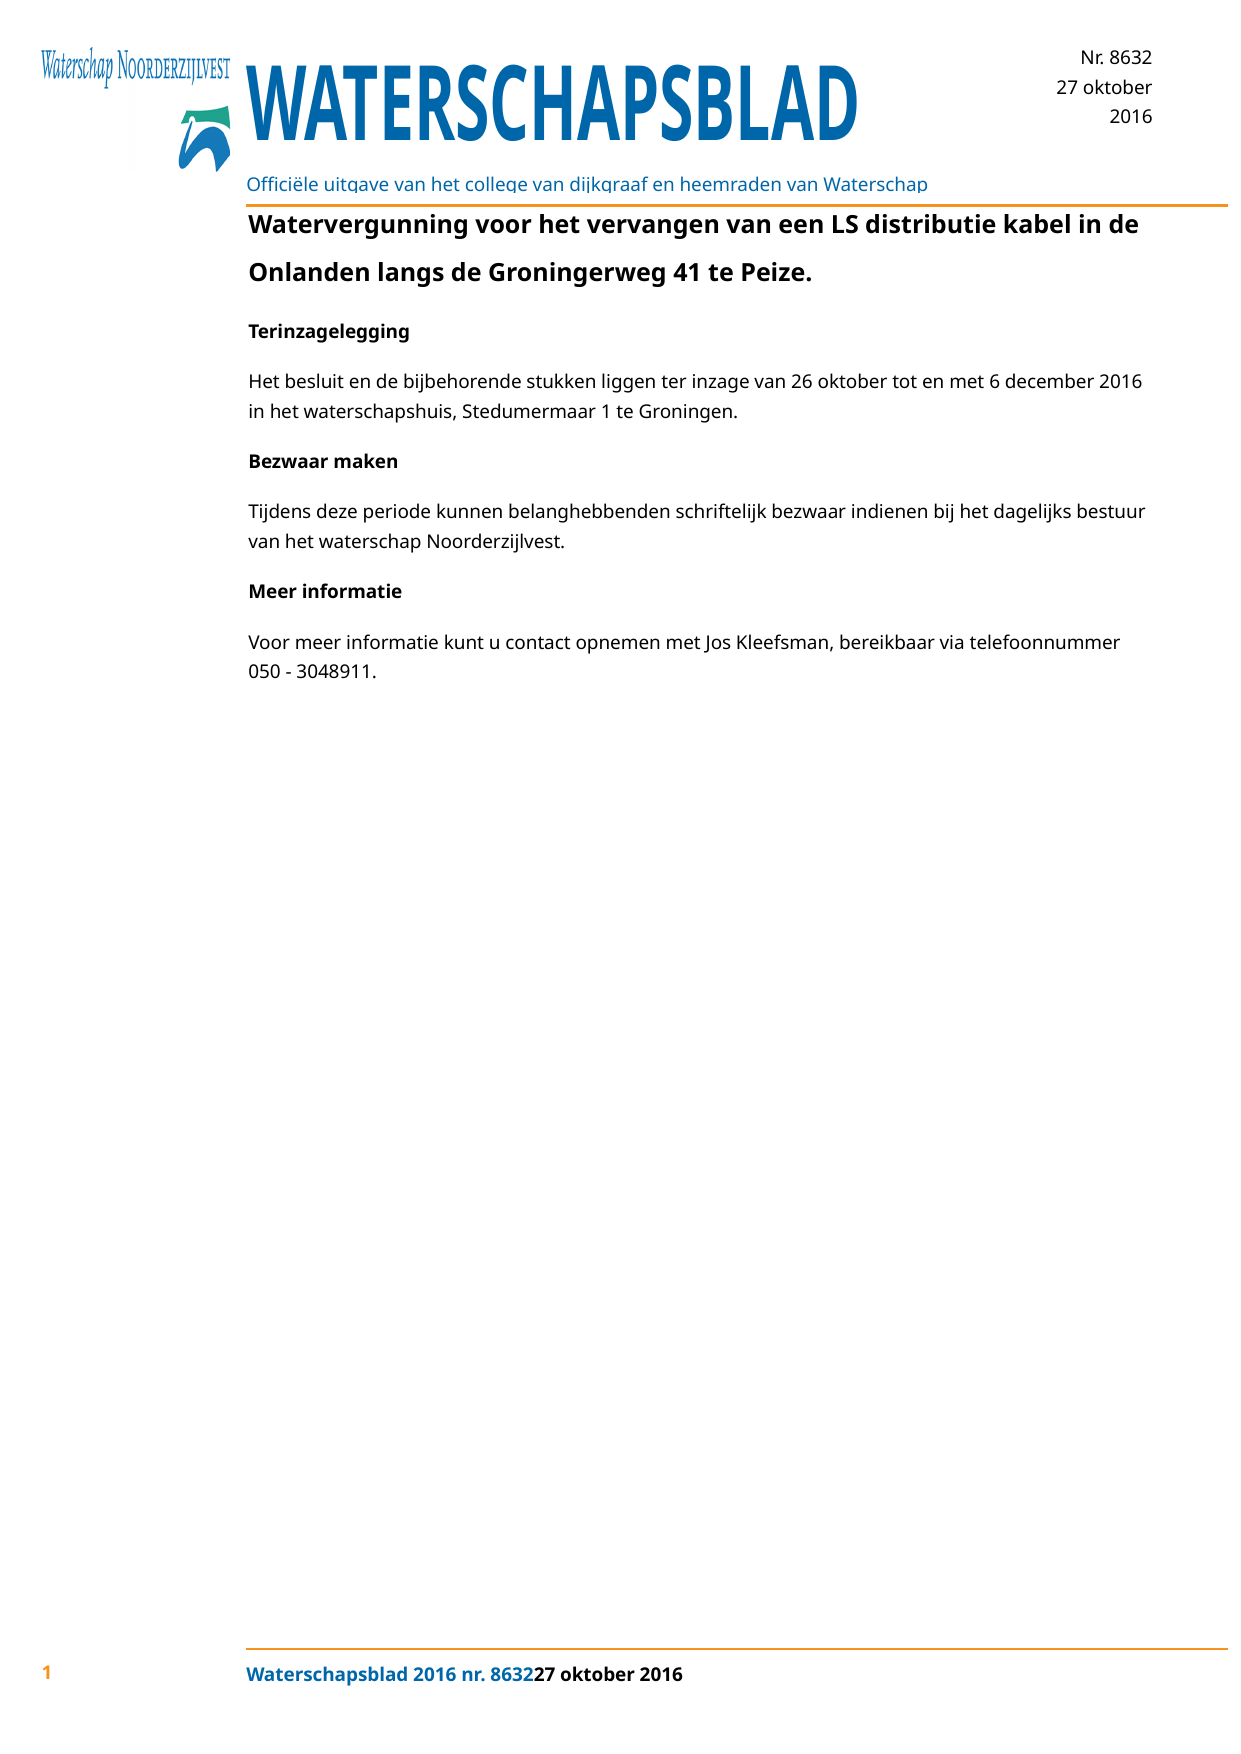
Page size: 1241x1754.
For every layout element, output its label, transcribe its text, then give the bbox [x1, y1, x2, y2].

picture [41, 47, 231, 172]
text Watervergunning voor het vervangen van een LS distributie kabel in de Onlanden langs de Groningerweg 41 te Peize. [248, 207, 1152, 288]
text Bezwaar maken [248, 448, 1152, 474]
text Het besluit en de bijbehorende stukken liggen ter inzage van 26 oktober tot en met 6 december 2016 in het waterschapshuis, Stedumermaar 1 te Groningen. [248, 368, 1152, 424]
text Terinzagelegging [248, 318, 1152, 344]
text Tijdens deze periode kunnen belanghebbenden schriftelijk bezwaar indienen bij het dagelijks bestuur van het waterschap Noorderzijlvest. [248, 499, 1152, 554]
text Meer informatie [248, 579, 1152, 604]
text Voor meer informatie kunt u contact opnemen met Jos Kleefsman, bereikbaar via telefoonnummer 050 - 3048911. [248, 629, 1152, 684]
